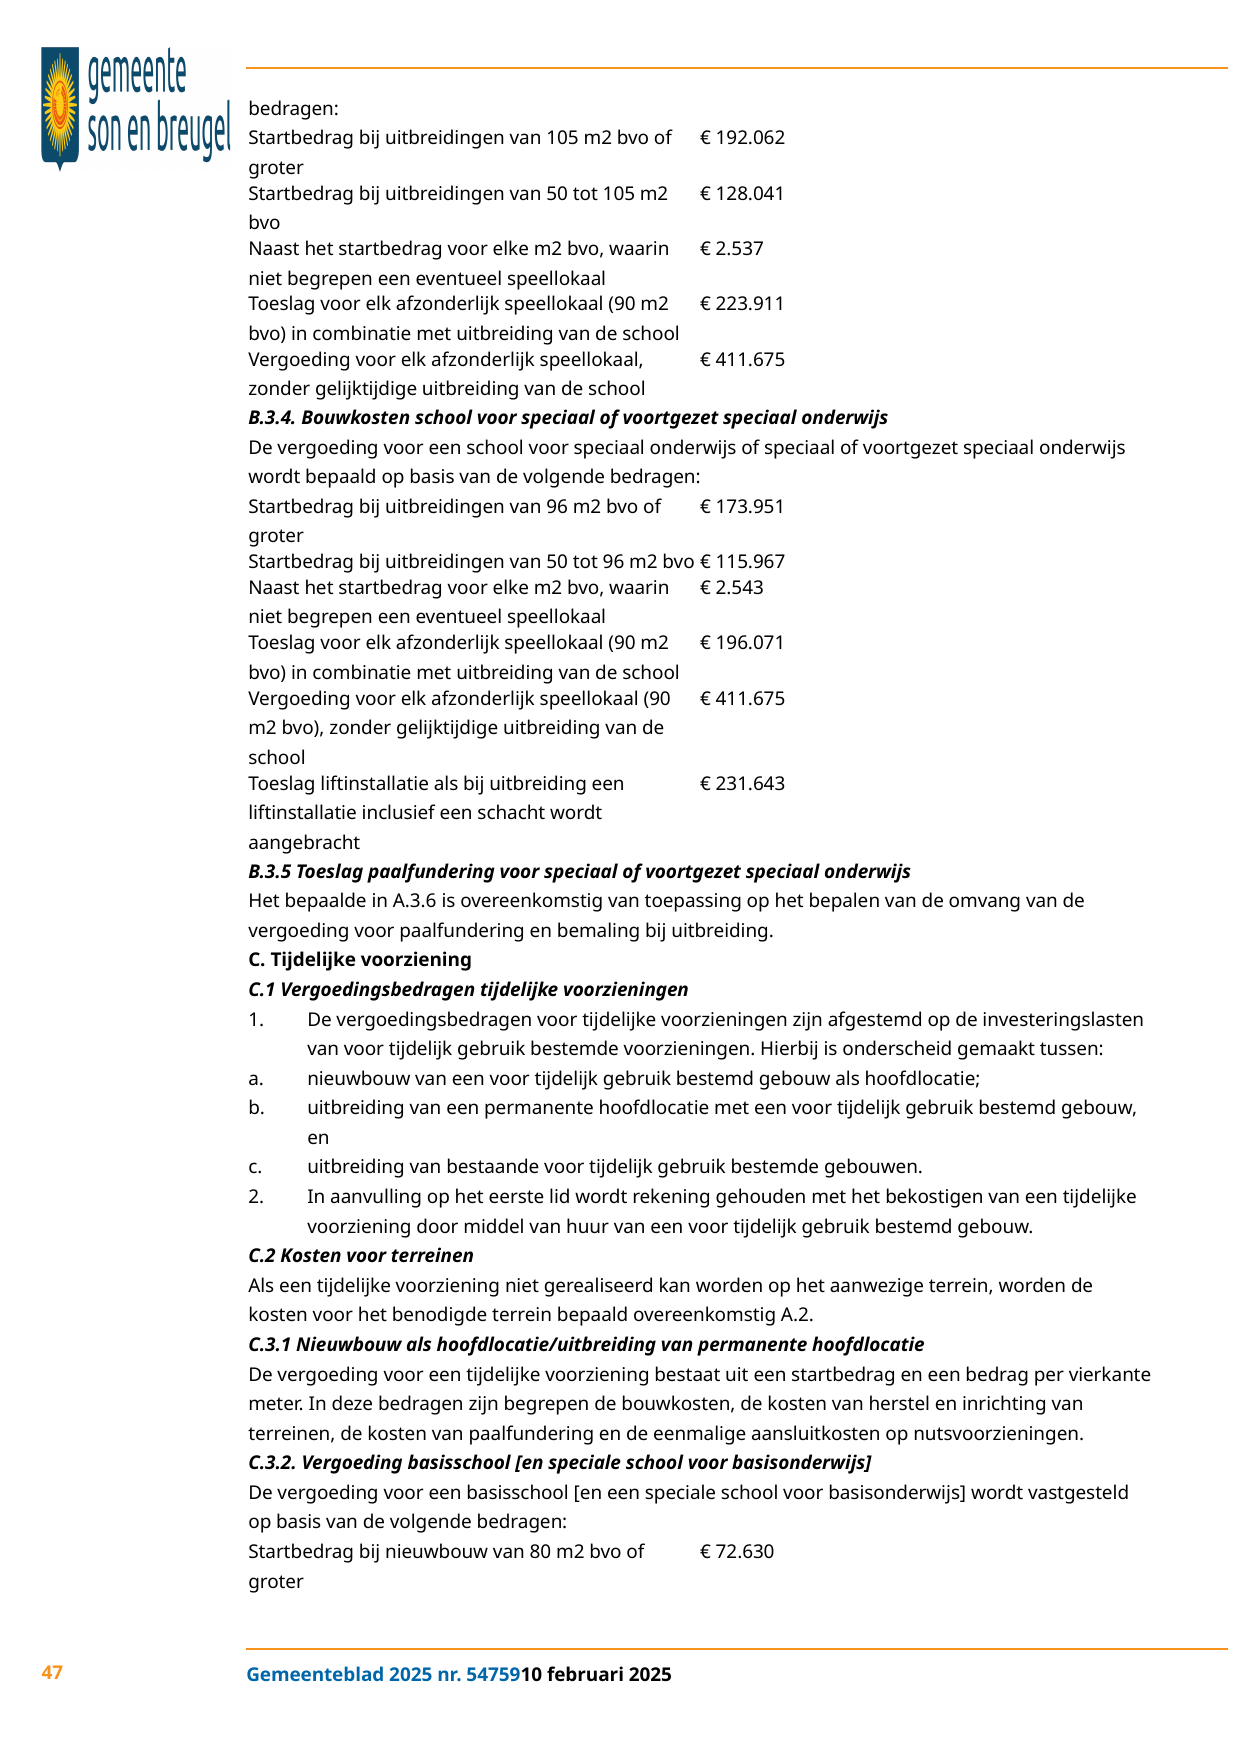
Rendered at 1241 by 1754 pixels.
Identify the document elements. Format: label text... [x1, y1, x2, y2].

text B.3.4. Bouwkosten school voor speciaal of voortgezet speciaal onderwijs [248, 404, 1152, 430]
table_cell € 2.537 [700, 235, 1152, 290]
table_cell € 196.071 [700, 630, 1152, 685]
table_cell € 411.675 [700, 346, 1152, 401]
text Als een tijdelijke voorziening niet gerealiseerd kan worden op het aanwezige terrein, worden de kosten voor het benodigde terrein bepaald overeenkomstig A.2. [248, 1272, 1152, 1327]
table_cell € 128.041 [700, 180, 1152, 235]
table_header € 192.062 [700, 125, 1152, 180]
list uitbreiding van bestaande voor tijdelijk gebruik bestemde gebouwen. [248, 1154, 1152, 1179]
text B.3.5 Toeslag paalfundering voor speciaal of voortgezet speciaal onderwijs [248, 858, 1152, 883]
table_cell Naast het startbedrag voor elke m2 bvo, waarin niet begrepen een eventueel speellokaal [248, 574, 700, 629]
table_cell € 411.675 [700, 685, 1152, 770]
list nieuwbouw van een voor tijdelijk gebruik bestemd gebouw als hoofdlocatie; [248, 1065, 1152, 1091]
table_header € 72.630 [700, 1538, 1152, 1594]
table_cell Toeslag voor elk afzonderlijk speellokaal (90 m2 bvo) in combinatie met uitbreiding van de school [248, 630, 700, 685]
table_cell € 223.911 [700, 290, 1152, 346]
list De vergoedingsbedragen voor tijdelijke voorzieningen zijn afgestemd op de investeringslasten van voor tijdelijk gebruik bestemde voorzieningen. Hierbij is onderscheid gemaakt tussen: [248, 1006, 1152, 1061]
text De vergoeding voor een school voor speciaal onderwijs of speciaal of voortgezet speciaal onderwijs wordt bepaald op basis van de volgende bedragen: [248, 434, 1152, 489]
table_cell € 115.967 [700, 549, 1152, 574]
table_cell Startbedrag bij uitbreidingen van 50 tot 96 m2 bvo [248, 549, 700, 574]
text De vergoeding voor een tijdelijke voorziening bestaat uit een startbedrag en een bedrag per vierkante meter. In deze bedragen zijn begrepen de bouwkosten, de kosten van herstel en inrichting van terreinen, de kosten van paalfundering en de eenmalige aansluitkosten op nutsvoorzieningen. [248, 1361, 1152, 1446]
text C. Tijdelijke voorziening [248, 947, 1152, 972]
text C.2 Kosten voor terreinen [248, 1242, 1152, 1268]
list In aanvulling op het eerste lid wordt rekening gehouden met het bekostigen van een tijdelijke voorziening door middel van huur van een voor tijdelijk gebruik bestemd gebouw. [248, 1183, 1152, 1238]
picture [41, 47, 231, 172]
table_header Startbedrag bij uitbreidingen van 105 m2 bvo of groter [248, 125, 700, 180]
table_cell € 2.543 [700, 574, 1152, 629]
text C.3.2. Vergoeding basisschool [en speciale school voor basisonderwijs] [248, 1449, 1152, 1475]
table_header € 173.951 [700, 493, 1152, 548]
text C.1 Vergoedingsbedragen tijdelijke voorzieningen [248, 976, 1152, 1002]
table_cell € 231.643 [700, 770, 1152, 854]
text Het bepaalde in A.3.6 is overeenkomstig van toepassing op het bepalen van de omvang van de vergoeding voor paalfundering en bemaling bij uitbreiding. [248, 887, 1152, 943]
table_cell Startbedrag bij uitbreidingen van 50 tot 105 m2 bvo [248, 180, 700, 235]
table_cell Toeslag liftinstallatie als bij uitbreiding een liftinstallatie inclusief een schacht wordt aangebracht [248, 770, 700, 854]
table_header Startbedrag bij nieuwbouw van 80 m2 bvo of groter [248, 1538, 700, 1594]
list uitbreiding van een permanente hoofdlocatie met een voor tijdelijk gebruik bestemd gebouw, en [248, 1094, 1152, 1150]
table_cell Toeslag voor elk afzonderlijk speellokaal (90 m2 bvo) in combinatie met uitbreiding van de school [248, 290, 700, 346]
table_cell Vergoeding voor elk afzonderlijk speellokaal (90 m2 bvo), zonder gelijktijdige uitbreiding van de school [248, 685, 700, 770]
text C.3.1 Nieuwbouw als hoofdlocatie/uitbreiding van permanente hoofdlocatie [248, 1331, 1152, 1357]
text De vergoeding voor een basisschool [en een speciale school voor basisonderwijs] wordt vastgesteld op basis van de volgende bedragen: [248, 1479, 1152, 1534]
table_cell Naast het startbedrag voor elke m2 bvo, waarin niet begrepen een eventueel speellokaal [248, 235, 700, 290]
table_header Startbedrag bij uitbreidingen van 96 m2 bvo of groter [248, 493, 700, 548]
text bedragen: [248, 95, 1152, 121]
table_cell Vergoeding voor elk afzonderlijk speellokaal, zonder gelijktijdige uitbreiding van de school [248, 346, 700, 401]
